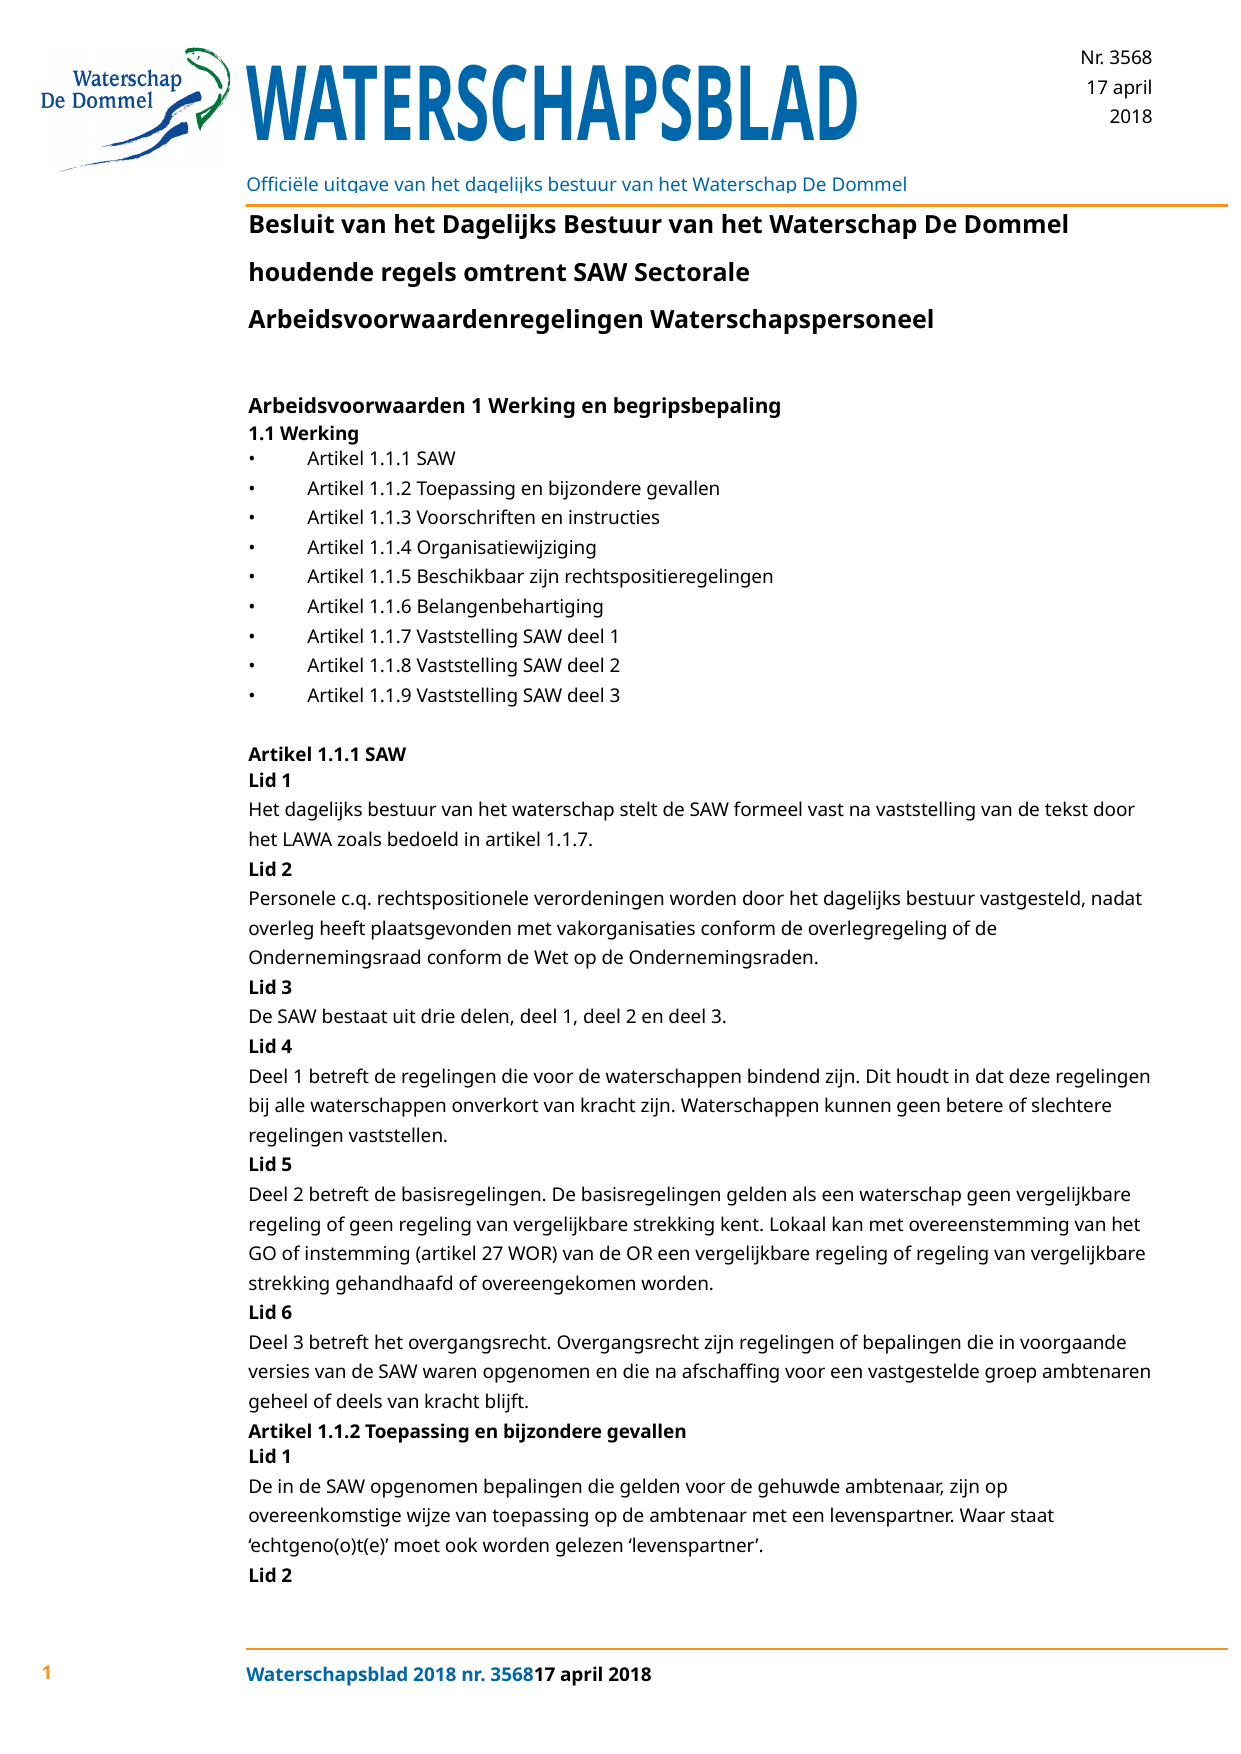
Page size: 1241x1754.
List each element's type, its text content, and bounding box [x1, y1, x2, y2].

list Artikel 1.1.9 Vaststelling SAW deel 3 [248, 682, 1152, 708]
text De in de SAW opgenomen bepalingen die gelden voor de gehuwde ambtenaar, zijn op overeenkomstige wijze van toepassing op de ambtenaar met een levenspartner. Waar staat ‘echtgeno(o)t(e)’ moet ook worden gelezen ‘levenspartner’. [248, 1473, 1152, 1558]
list Artikel 1.1.3 Voorschriften en instructies [248, 504, 1152, 530]
text Lid 5 [248, 1152, 1152, 1177]
text Artikel 1.1.2 Toepassing en bijzondere gevallen [248, 1418, 1152, 1443]
text De SAW bestaat uit drie delen, deel 1, deel 2 en deel 3. [248, 1004, 1152, 1029]
text Lid 6 [248, 1299, 1152, 1325]
text Lid 2 [248, 856, 1152, 881]
list Artikel 1.1.5 Beschikbaar zijn rechtspositieregelingen [248, 564, 1152, 589]
list Artikel 1.1.8 Vaststelling SAW deel 2 [248, 652, 1152, 678]
text Lid 1 [248, 1443, 1152, 1469]
list Artikel 1.1.2 Toepassing en bijzondere gevallen [248, 475, 1152, 501]
text Besluit van het Dagelijks Bestuur van het Waterschap De Dommel houdende regels omtrent SAW Sectorale Arbeidsvoorwaardenregelingen Waterschapspersoneel [248, 207, 1152, 336]
text Lid 2 [248, 1562, 1152, 1588]
text Personele c.q. rechtspositionele verordeningen worden door het dagelijks bestuur vastgesteld, nadat overleg heeft plaatsgevonden met vakorganisaties conform de overlegregeling of de Ondernemingsraad conform de Wet op de Ondernemingsraden. [248, 885, 1152, 970]
list Artikel 1.1.4 Organisatiewijziging [248, 534, 1152, 560]
list Artikel 1.1.1 SAW [248, 445, 1152, 471]
text Lid 1 [248, 767, 1152, 793]
text Deel 1 betreft de regelingen die voor de waterschappen bindend zijn. Dit houdt in dat deze regelingen bij alle waterschappen onverkort van kracht zijn. Waterschappen kunnen geen betere of slechtere regelingen vaststellen. [248, 1063, 1152, 1148]
picture [41, 47, 231, 172]
text Arbeidsvoorwaarden 1 Werking en begripsbepaling [248, 391, 1152, 420]
text Artikel 1.1.1 SAW [248, 741, 1152, 767]
text Deel 3 betreft het overgangsrecht. Overgangsrecht zijn regelingen of bepalingen die in voorgaande versies van de SAW waren opgenomen en die na afschaffing voor een vastgestelde groep ambtenaren geheel of deels van kracht blijft. [248, 1329, 1152, 1414]
list Artikel 1.1.7 Vaststelling SAW deel 1 [248, 623, 1152, 649]
text 1.1 Werking [248, 420, 1152, 445]
text Deel 2 betreft de basisregelingen. De basisregelingen gelden als een waterschap geen vergelijkbare regeling of geen regeling van vergelijkbare strekking kent. Lokaal kan met overeenstemming van het GO of instemming (artikel 27 WOR) van de OR een vergelijkbare regeling of regeling van vergelijkbare strekking gehandhaafd of overeengekomen worden. [248, 1181, 1152, 1296]
list Artikel 1.1.6 Belangenbehartiging [248, 593, 1152, 619]
text Lid 4 [248, 1033, 1152, 1059]
text Het dagelijks bestuur van het waterschap stelt de SAW formeel vast na vaststelling van de tekst door het LAWA zoals bedoeld in artikel 1.1.7. [248, 797, 1152, 852]
text Lid 3 [248, 974, 1152, 1000]
